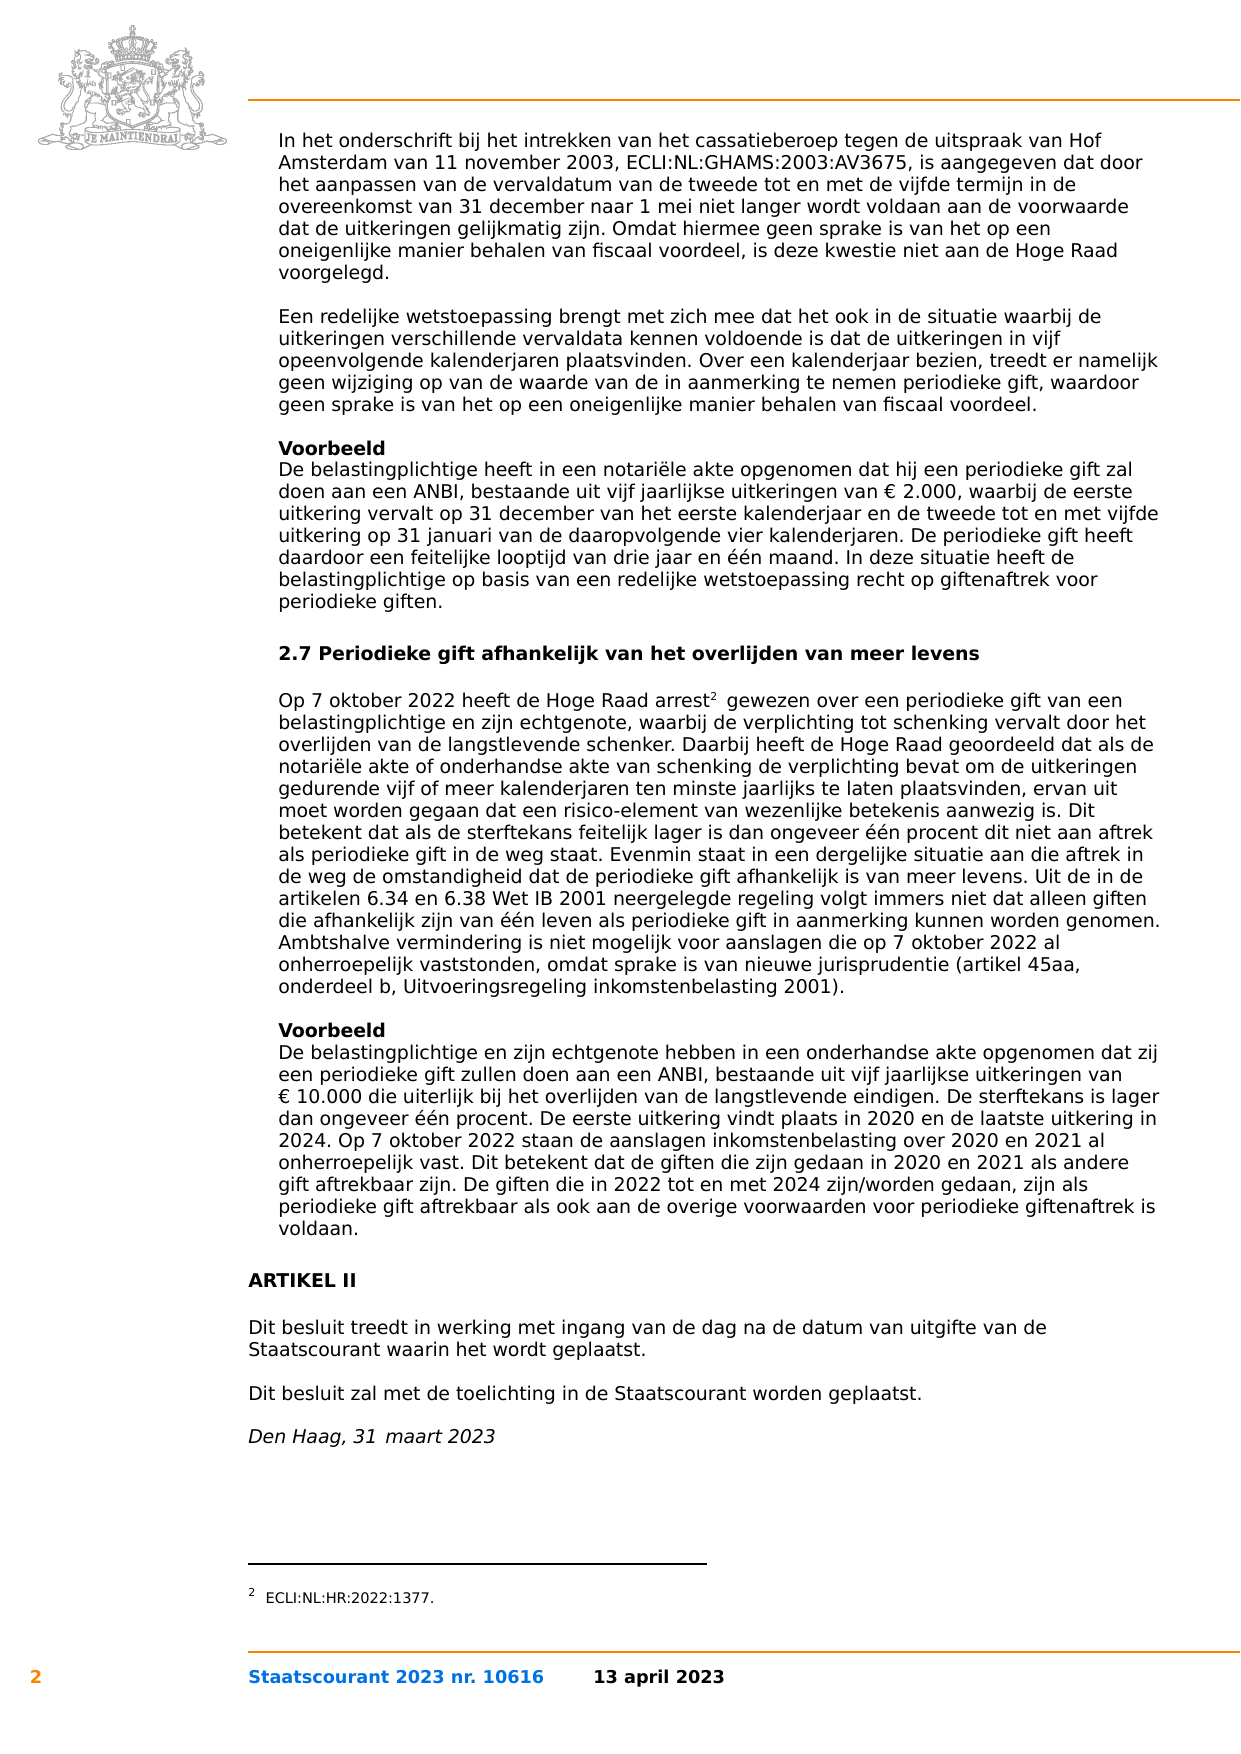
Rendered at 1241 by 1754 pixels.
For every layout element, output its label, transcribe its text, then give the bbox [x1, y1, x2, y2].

text ECLI:NL:HR:2022:1377. [248, 1586, 1163, 1608]
text De belastingplichtige en zijn echtgenote hebben in een onderhandse akte opgenomen dat zij een periodieke gift zullen doen aan een ANBI, bestaande uit vijf jaarlijkse uitkeringen van € 10.000 die uiterlijk bij het overlijden van de langstlevende eindigen. De sterftekans is lager dan ongeveer één procent. De eerste uitkering vindt plaats in 2020 en de laatste uitkering in 2024. Op 7 oktober 2022 staan de aanslagen inkomstenbelasting over 2020 en 2021 al onherroepelijk vast. Dit betekent dat de giften die zijn gedaan in 2020 en 2021 als andere gift aftrekbaar zijn. De giften die in 2022 tot en met 2024 zijn/worden gedaan, zijn als periodieke gift aftrekbaar als ook aan de overige voorwaarden voor periodieke giftenaftrek is voldaan. [278, 1042, 1163, 1239]
text De belastingplichtige heeft in een notariële akte opgenomen dat hij een periodieke gift zal doen aan een ANBI, bestaande uit vijf jaarlijkse uitkeringen van € 2.000, waarbij de eerste uitkering vervalt op 31 december van het eerste kalenderjaar en de tweede tot en met vijfde uitkering op 31 januari van de daaropvolgende vier kalenderjaren. De periodieke gift heeft daardoor een feitelijke looptijd van drie jaar en één maand. In deze situatie heeft de belastingplichtige op basis van een redelijke wetstoepassing recht op giftenaftrek voor periodieke giften. [278, 459, 1163, 613]
text Dit besluit treedt in werking met ingang van de dag na de datum van uitgifte van de Staatscourant waarin het wordt geplaatst. [248, 1317, 1163, 1361]
text Voorbeeld [278, 437, 1163, 459]
subtitle ARTIKEL II [248, 1269, 1163, 1292]
text Een redelijke wetstoepassing brengt met zich mee dat het ook in de situatie waarbij de uitkeringen verschillende vervaldata kennen voldoende is dat de uitkeringen in vijf opeenvolgende kalenderjaren plaatsvinden. Over een kalenderjaar bezien, treedt er namelijk geen wijziging op van de waarde van de in aanmerking te nemen periodieke gift, waardoor geen sprake is van het op een oneigenlijke manier behalen van fiscaal voordeel. [278, 306, 1163, 416]
subtitle 2.7 Periodieke gift afhankelijk van het overlijden van meer levens [278, 643, 1163, 665]
text Op 7 oktober 2022 heeft de Hoge Raad arrest gewezen over een periodieke gift van een belastingplichtige en zijn echtgenote, waarbij de verplichting tot schenking vervalt door het overlijden van de langstlevende schenker. Daarbij heeft de Hoge Raad geoordeeld dat als de notariële akte of onderhandse akte van schenking de verplichting bevat om de uitkeringen gedurende vijf of meer kalenderjaren ten minste jaarlijks te laten plaatsvinden, ervan uit moet worden gegaan dat een risico-element van wezenlijke betekenis aanwezig is. Dit betekent dat als de sterftekans feitelijk lager is dan ongeveer één procent dit niet aan aftrek als periodieke gift in de weg staat. Evenmin staat in een dergelijke situatie aan die aftrek in de weg de omstandigheid dat de periodieke gift afhankelijk is van meer levens. Uit de in de artikelen 6.34 en 6.38 Wet IB 2001 neergelegde regeling volgt immers niet dat alleen giften die afhankelijk zijn van één leven als periodieke gift in aanmerking kunnen worden genomen. Ambtshalve vermindering is niet mogelijk voor aanslagen die op 7 oktober 2022 al onherroepelijk vaststonden, omdat sprake is van nieuwe jurisprudentie (artikel 45aa, onderdeel b, Uitvoeringsregeling inkomstenbelasting 2001). [278, 690, 1163, 998]
text Den Haag, 31 maart 2023 [248, 1426, 1163, 1448]
picture [38, 25, 227, 150]
text In het onderschrift bij het intrekken van het cassatieberoep tegen de uitspraak van Hof Amsterdam van 11 november 2003, ECLI:NL:GHAMS:2003:AV3675, is aangegeven dat door het aanpassen van de vervaldatum van de tweede tot en met de vijfde termijn in de overeenkomst van 31 december naar 1 mei niet langer wordt voldaan aan de voorwaarde dat de uitkeringen gelijkmatig zijn. Omdat hiermee geen sprake is van het op een oneigenlijke manier behalen van fiscaal voordeel, is deze kwestie niet aan de Hoge Raad voorgelegd. [278, 130, 1163, 284]
text Voorbeeld [278, 1020, 1163, 1042]
text Dit besluit zal met de toelichting in de Staatscourant worden geplaatst. [248, 1382, 1163, 1404]
